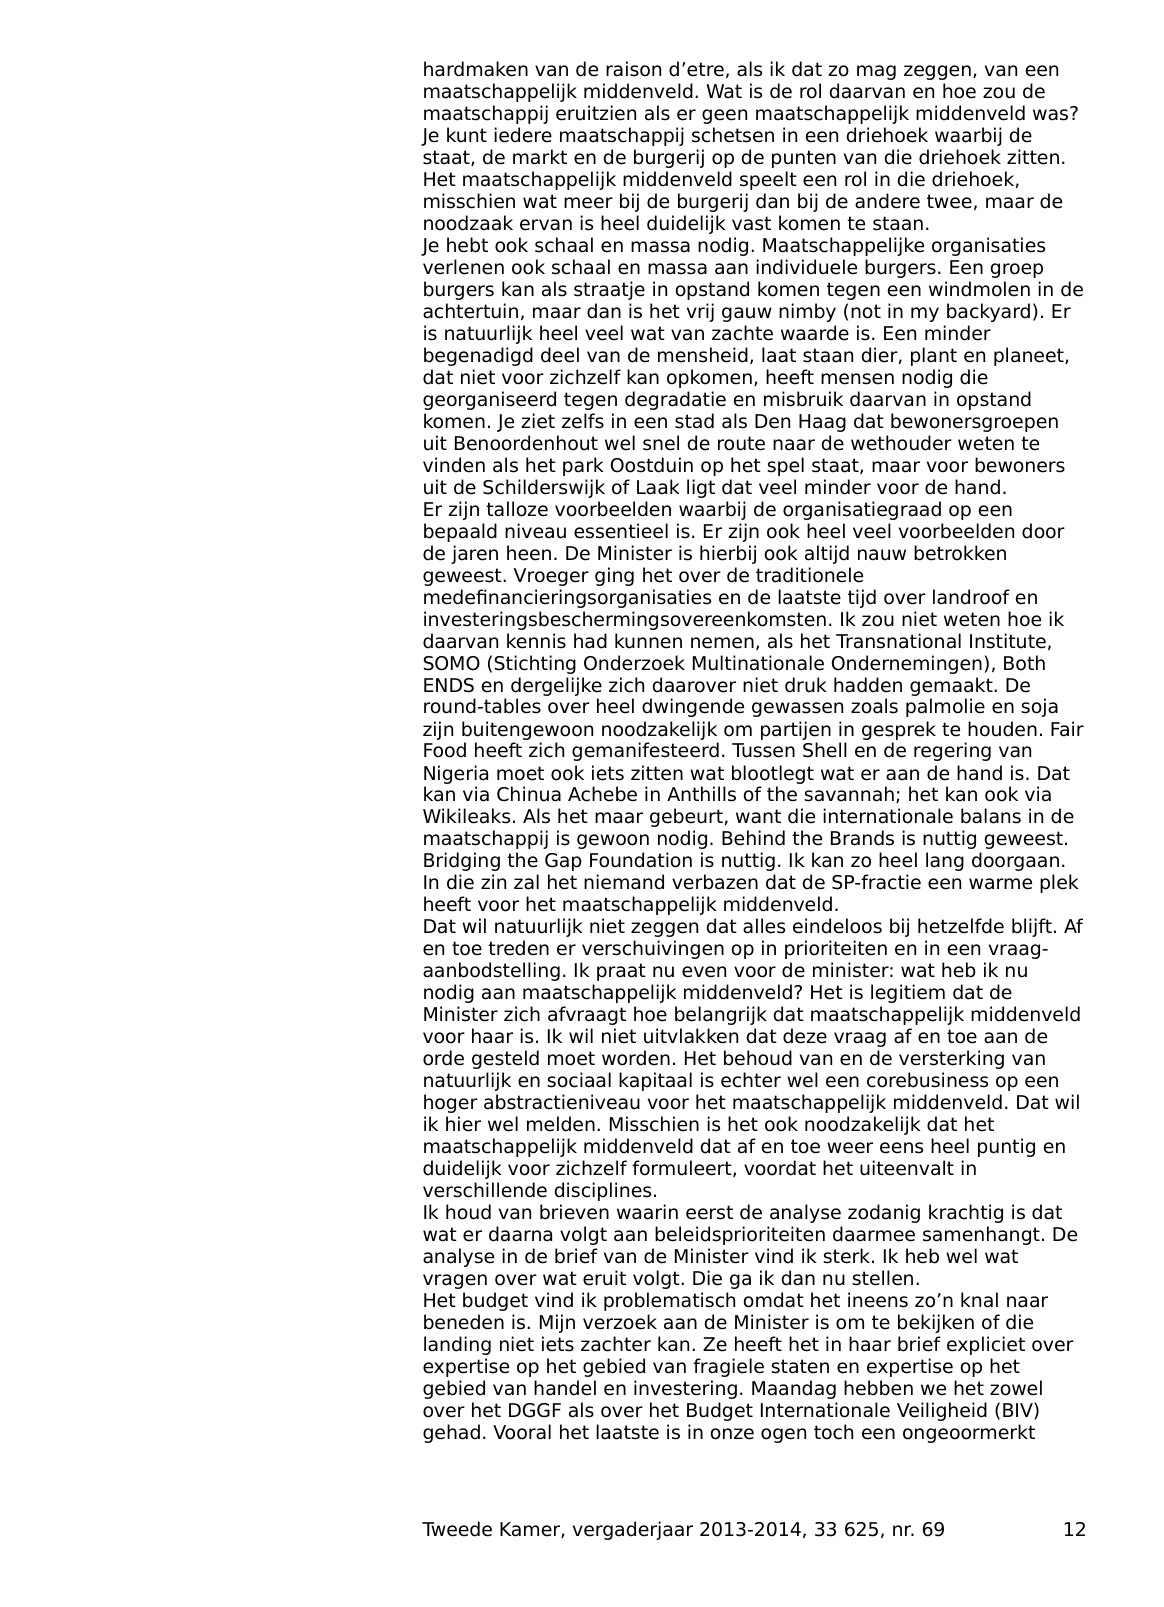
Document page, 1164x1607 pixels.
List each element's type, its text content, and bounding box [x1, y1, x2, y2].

text Het budget vind ik problematisch omdat het ineens zo’n knal naar beneden is. Mijn verzoek aan de Minister is om te bekijken of die landing niet iets zachter kan. Ze heeft het in haar brief expliciet over expertise op het gebied van fragiele staten en expertise op het gebied van handel en investering. Maandag hebben we het zowel over het DGGF als over het Budget Internationale Veiligheid (BIV) gehad. Vooral het laatste is in onze ogen toch een ongeoormerkt [422, 1290, 1087, 1444]
text Dat wil natuurlijk niet zeggen dat alles eindeloos bij hetzelfde blijft. Af en toe treden er verschuivingen op in prioriteiten en in een vraag-aanbodstelling. Ik praat nu even voor de minister: wat heb ik nu nodig aan maatschappelijk middenveld? Het is legitiem dat de Minister zich afvraagt hoe belangrijk dat maatschappelijk middenveld voor haar is. Ik wil niet uitvlakken dat deze vraag af en toe aan de orde gesteld moet worden. Het behoud van en de versterking van natuurlijk en sociaal kapitaal is echter wel een corebusiness op een hoger abstractieniveau voor het maatschappelijk middenveld. Dat wil ik hier wel melden. Misschien is het ook noodzakelijk dat het maatschappelijk middenveld dat af en toe weer eens heel puntig en duidelijk voor zichzelf formuleert, voordat het uiteenvalt in verschillende disciplines. [422, 916, 1087, 1202]
text Ik houd van brieven waarin eerst de analyse zodanig krachtig is dat wat er daarna volgt aan beleidsprioriteiten daarmee samenhangt. De analyse in de brief van de Minister vind ik sterk. Ik heb wel wat vragen over wat eruit volgt. Die ga ik dan nu stellen. [422, 1202, 1087, 1290]
text Je hebt ook schaal en massa nodig. Maatschappelijke organisaties verlenen ook schaal en massa aan individuele burgers. Een groep burgers kan als straatje in opstand komen tegen een windmolen in de achtertuin, maar dan is het vrij gauw nimby (not in my backyard). Er is natuurlijk heel veel wat van zachte waarde is. Een minder begenadigd deel van de mensheid, laat staan dier, plant en planeet, dat niet voor zichzelf kan opkomen, heeft mensen nodig die georganiseerd tegen degradatie en misbruik daarvan in opstand komen. Je ziet zelfs in een stad als Den Haag dat bewonersgroepen uit Benoordenhout wel snel de route naar de wethouder weten te vinden als het park Oostduin op het spel staat, maar voor bewoners uit de Schilderswijk of Laak ligt dat veel minder voor de hand. [422, 235, 1087, 499]
text Er zijn talloze voorbeelden waarbij de organisatiegraad op een bepaald niveau essentieel is. Er zijn ook heel veel voorbeelden door de jaren heen. De Minister is hierbij ook altijd nauw betrokken geweest. Vroeger ging het over de traditionele medefinancieringsorganisaties en de laatste tijd over landroof en investeringsbeschermingsovereenkomsten. Ik zou niet weten hoe ik daarvan kennis had kunnen nemen, als het Transnational Institute, SOMO (Stichting Onderzoek Multinationale Ondernemingen), Both ENDS en dergelijke zich daarover niet druk hadden gemaakt. De round-tables over heel dwingende gewassen zoals palmolie en soja zijn buitengewoon noodzakelijk om partijen in gesprek te houden. Fair Food heeft zich gemanifesteerd. Tussen Shell en de regering van Nigeria moet ook iets zitten wat blootlegt wat er aan de hand is. Dat kan via Chinua Achebe in Anthills of the savannah; het kan ook via Wikileaks. Als het maar gebeurt, want die internationale balans in de maatschappij is gewoon nodig. Behind the Brands is nuttig geweest. Bridging the Gap Foundation is nuttig. Ik kan zo heel lang doorgaan. In die zin zal het niemand verbazen dat de SP-fractie een warme plek heeft voor het maatschappelijk middenveld. [422, 499, 1087, 916]
text hardmaken van de raison d’etre, als ik dat zo mag zeggen, van een maatschappelijk middenveld. Wat is de rol daarvan en hoe zou de maatschappij eruitzien als er geen maatschappelijk middenveld was? Je kunt iedere maatschappij schetsen in een driehoek waarbij de staat, de markt en de burgerij op de punten van die driehoek zitten. Het maatschappelijk middenveld speelt een rol in die driehoek, misschien wat meer bij de burgerij dan bij de andere twee, maar de noodzaak ervan is heel duidelijk vast komen te staan. [422, 59, 1087, 235]
